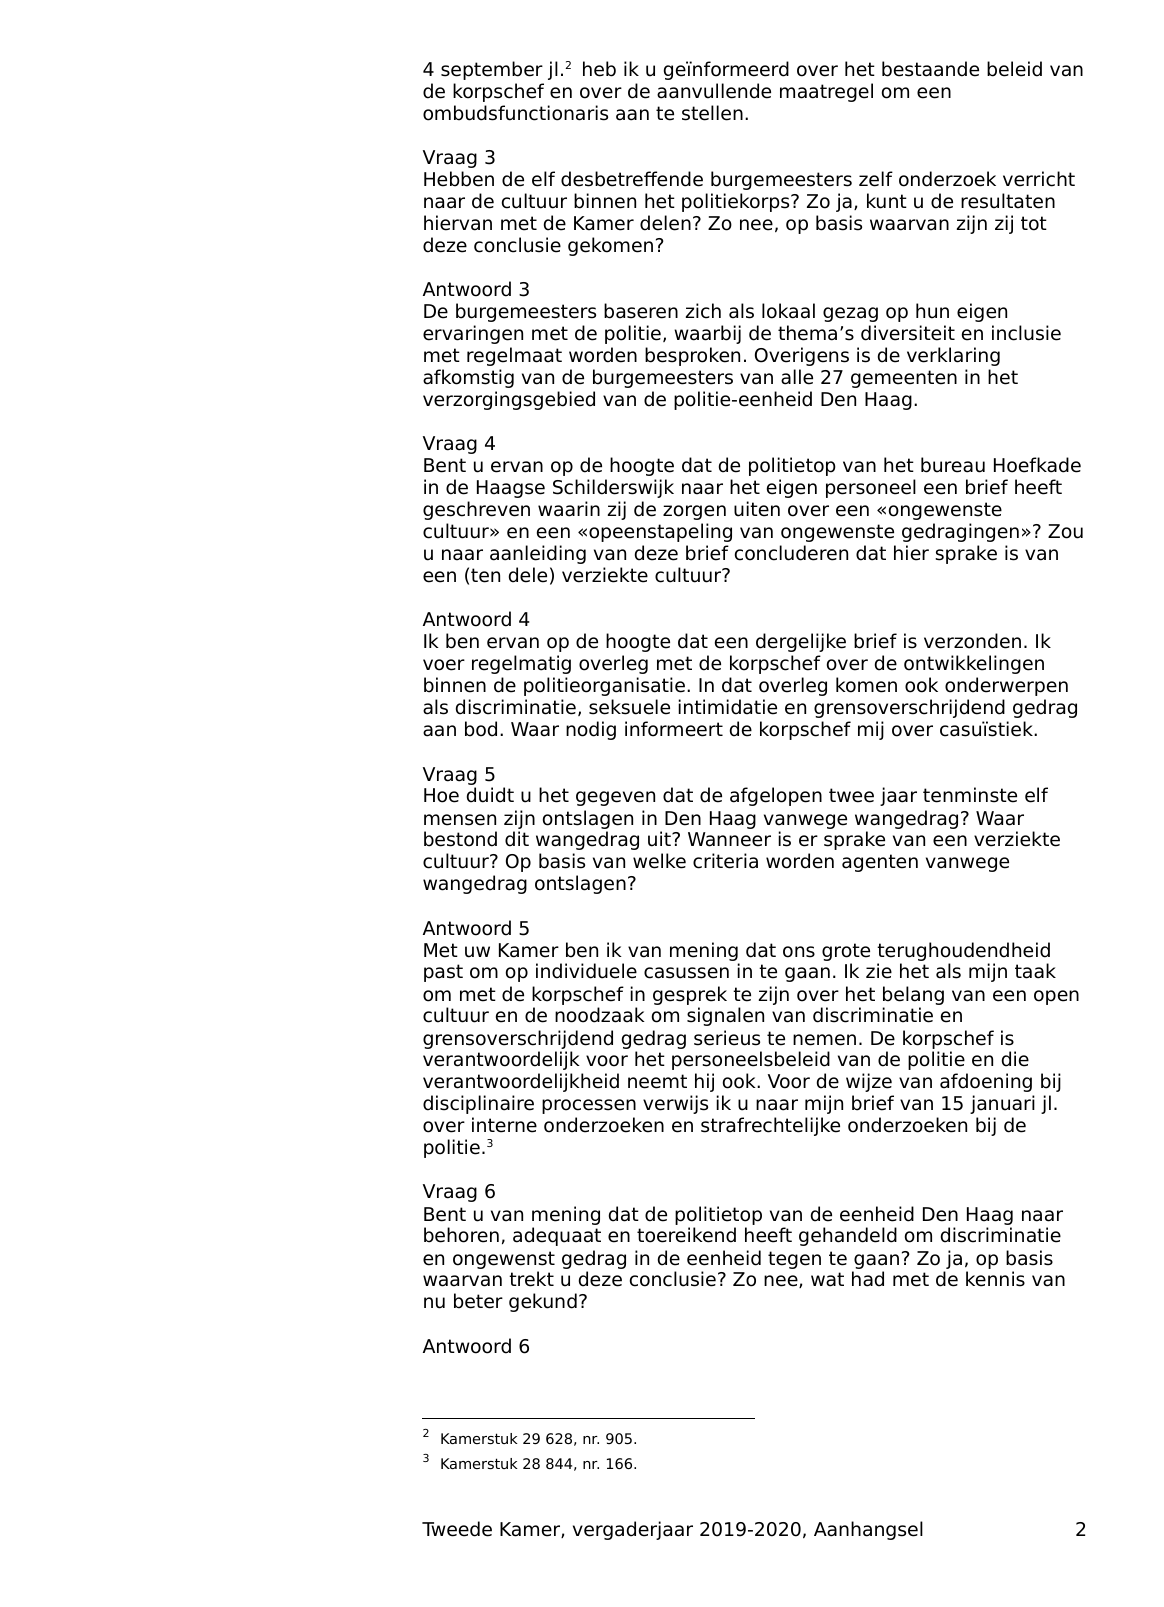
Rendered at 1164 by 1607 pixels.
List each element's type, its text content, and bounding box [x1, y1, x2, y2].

text Antwoord 6 [422, 1336, 1087, 1357]
text Vraag 5 [422, 763, 1087, 785]
text Kamerstuk 29 628, nr. 905. [422, 1427, 1087, 1449]
text Vraag 4 [422, 433, 1087, 455]
text De burgemeesters baseren zich als lokaal gezag op hun eigen ervaringen met de politie, waarbij de thema’s diversiteit en inclusie met regelmaat worden besproken. Overigens is de verklaring afkomstig van de burgemeesters van alle 27 gemeenten in het verzorgingsgebied van de politie-eenheid Den Haag. [422, 301, 1087, 411]
text Ik ben ervan op de hoogte dat een dergelijke brief is verzonden. Ik voer regelmatig overleg met de korpschef over de ontwikkelingen binnen de politieorganisatie. In dat overleg komen ook onderwerpen als discriminatie, seksuele intimidatie en grensoverschrijdend gedrag aan bod. Waar nodig informeert de korpschef mij over casuïstiek. [422, 631, 1087, 741]
text Hoe duidt u het gegeven dat de afgelopen twee jaar tenminste elf mensen zijn ontslagen in Den Haag vanwege wangedrag? Waar bestond dit wangedrag uit? Wanneer is er sprake van een verziekte cultuur? Op basis van welke criteria worden agenten vanwege wangedrag ontslagen? [422, 785, 1087, 895]
text Vraag 6 [422, 1181, 1087, 1203]
text 4 september jl. heb ik u geïnformeerd over het bestaande beleid van de korpschef en over de aanvullende maatregel om een ombudsfunctionaris aan te stellen. [422, 59, 1087, 125]
text Antwoord 3 [422, 279, 1087, 301]
text Hebben de elf desbetreffende burgemeesters zelf onderzoek verricht naar de cultuur binnen het politiekorps? Zo ja, kunt u de resultaten hiervan met de Kamer delen? Zo nee, op basis waarvan zijn zij tot deze conclusie gekomen? [422, 169, 1087, 257]
text Bent u ervan op de hoogte dat de politietop van het bureau Hoefkade in de Haagse Schilderswijk naar het eigen personeel een brief heeft geschreven waarin zij de zorgen uiten over een «ongewenste cultuur» en een «opeenstapeling van ongewenste gedragingen»? Zou u naar aanleiding van deze brief concluderen dat hier sprake is van een (ten dele) verziekte cultuur? [422, 455, 1087, 587]
text Met uw Kamer ben ik van mening dat ons grote terughoudendheid past om op individuele casussen in te gaan. Ik zie het als mijn taak om met de korpschef in gesprek te zijn over het belang van een open cultuur en de noodzaak om signalen van discriminatie en grensoverschrijdend gedrag serieus te nemen. De korpschef is verantwoordelijk voor het personeelsbeleid van de politie en die verantwoordelijkheid neemt hij ook. Voor de wijze van afdoening bij disciplinaire processen verwijs ik u naar mijn brief van 15 januari jl. over interne onderzoeken en strafrechtelijke onderzoeken bij de politie. [422, 939, 1087, 1159]
text Vraag 3 [422, 147, 1087, 169]
text Antwoord 5 [422, 917, 1087, 939]
text Antwoord 4 [422, 609, 1087, 631]
text Kamerstuk 28 844, nr. 166. [422, 1452, 1087, 1474]
text Bent u van mening dat de politietop van de eenheid Den Haag naar behoren, adequaat en toereikend heeft gehandeld om discriminatie en ongewenst gedrag in de eenheid tegen te gaan? Zo ja, op basis waarvan trekt u deze conclusie? Zo nee, wat had met de kennis van nu beter gekund? [422, 1203, 1087, 1313]
